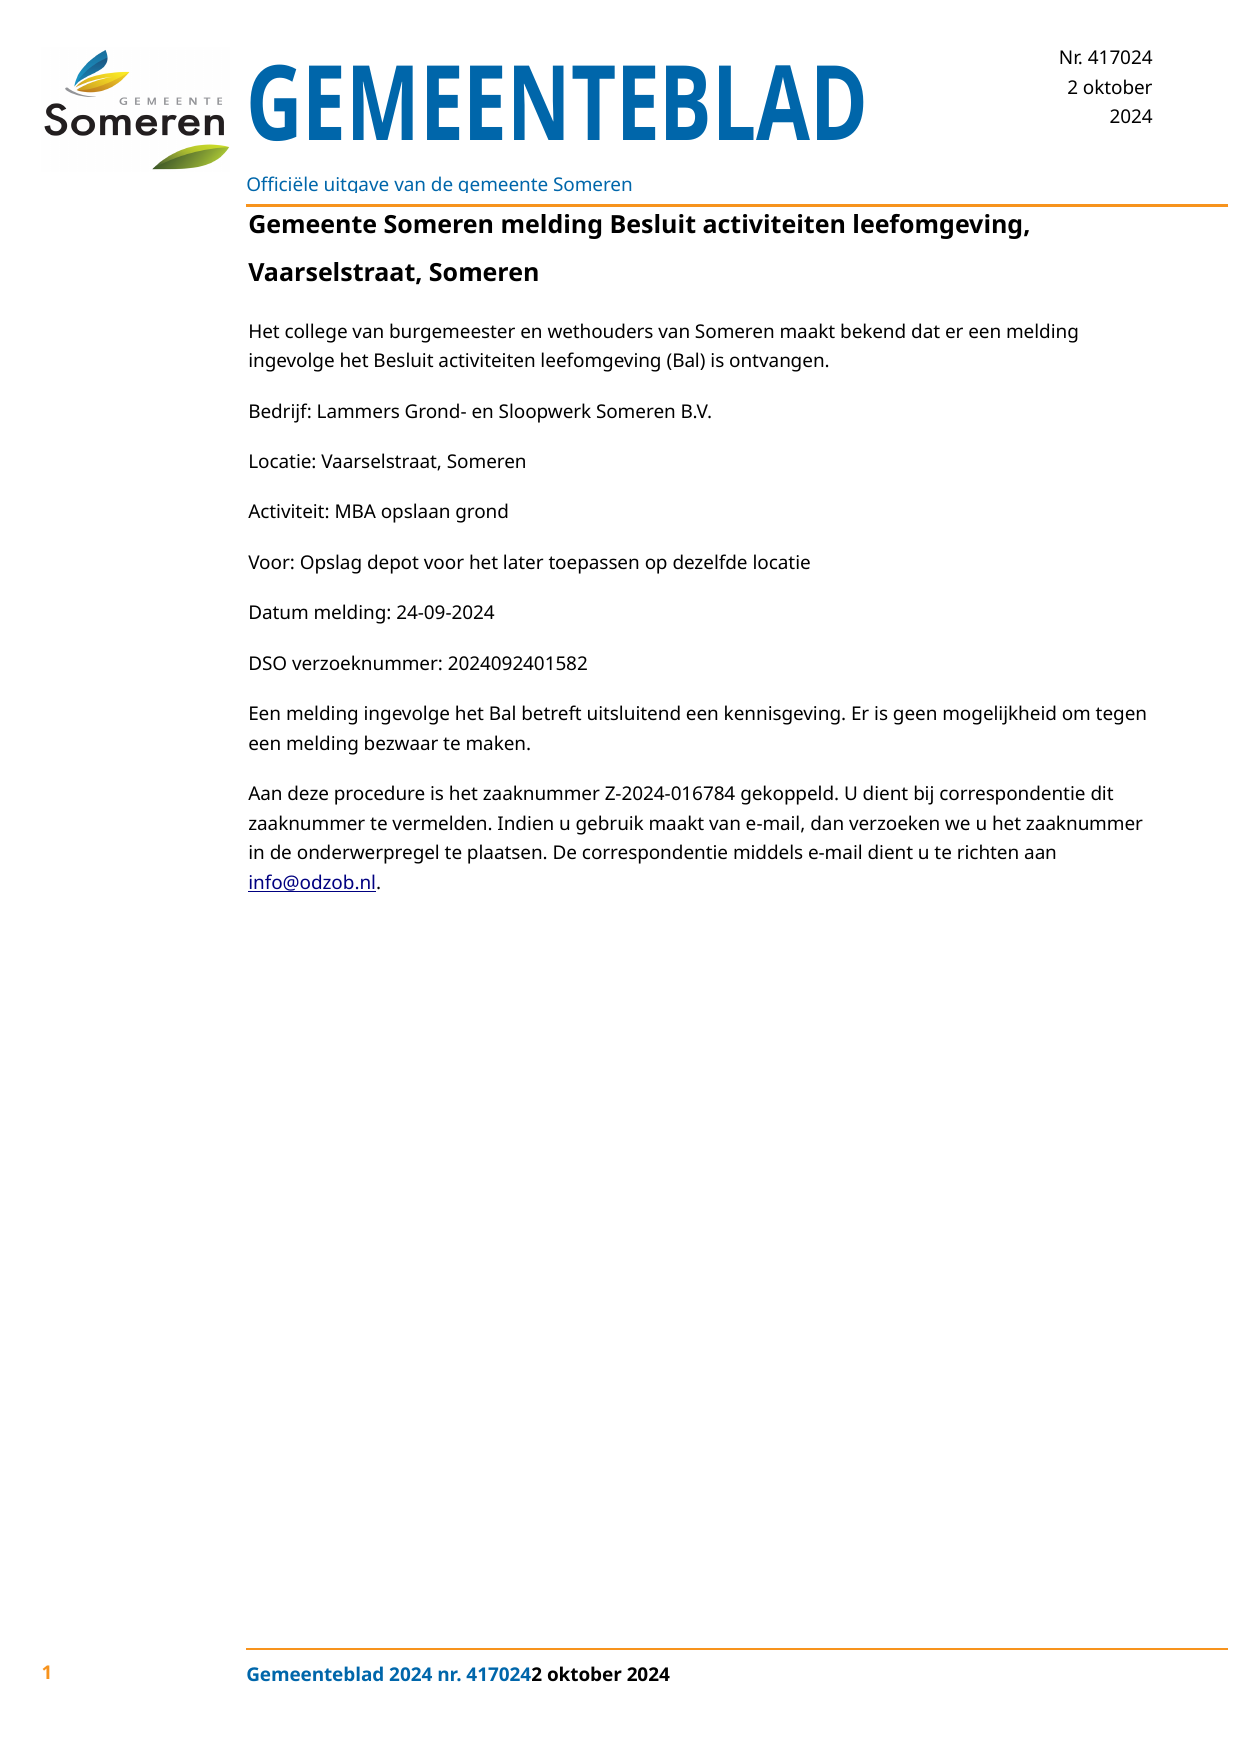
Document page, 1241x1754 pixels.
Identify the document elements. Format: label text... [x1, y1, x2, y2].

text Aan deze procedure is het zaaknummer Z-2024-016784 gekoppeld. U dient bij correspondentie dit zaaknummer te vermelden. Indien u gebruik maakt van e-mail, dan verzoeken we u het zaaknummer in de onderwerpregel te plaatsen. De correspondentie middels e-mail dient u te richten aan info@odzob.nl. [248, 780, 1152, 895]
text Bedrijf: Lammers Grond- en Sloopwerk Someren B.V. [248, 398, 1152, 424]
text Activiteit: MBA opslaan grond [248, 499, 1152, 524]
text Gemeente Someren melding Besluit activiteiten leefomgeving, Vaarselstraat, Someren [248, 207, 1152, 288]
text Een melding ingevolge het Bal betreft uitsluitend een kennisgeving. Er is geen mogelijkheid om tegen een melding bezwaar te maken. [248, 700, 1152, 756]
text DSO verzoeknummer: 2024092401582 [248, 650, 1152, 676]
text Het college van burgemeester en wethouders van Someren maakt bekend dat er een melding ingevolge het Besluit activiteiten leefomgeving (Bal) is ontvangen. [248, 318, 1152, 373]
text Voor: Opslag depot voor het later toepassen op dezelfde locatie [248, 549, 1152, 575]
picture [41, 47, 231, 172]
text Locatie: Vaarselstraat, Someren [248, 448, 1152, 474]
text Datum melding: 24-09-2024 [248, 599, 1152, 625]
